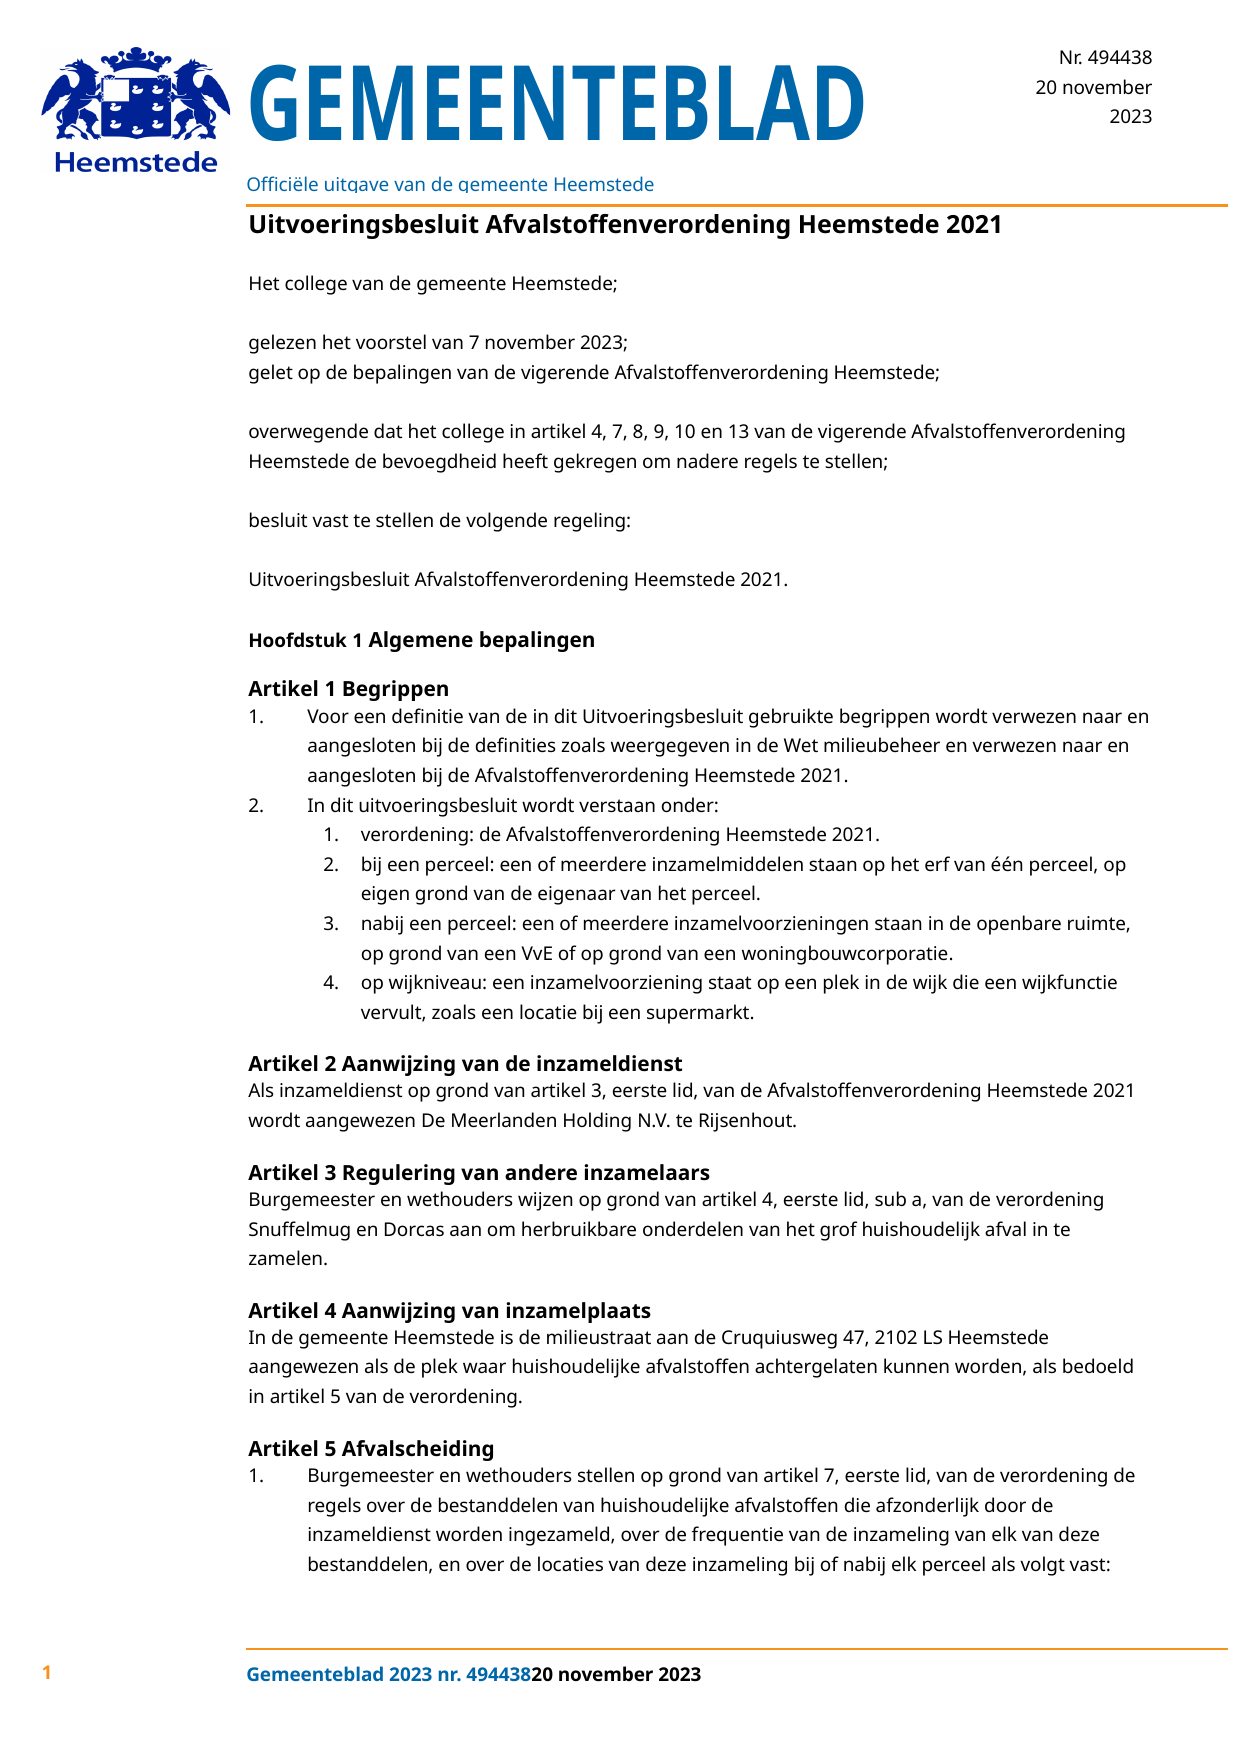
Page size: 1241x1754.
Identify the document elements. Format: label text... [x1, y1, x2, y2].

text Hoofdstuk 1 Algemene bepalingen [248, 625, 1152, 654]
text Artikel 2 Aanwijzing van de inzameldienst [248, 1049, 1152, 1078]
text Als inzameldienst op grond van artikel 3, eerste lid, van de Afvalstoffenverordening Heemstede 2021 wordt aangewezen De Meerlanden Holding N.V. te Rijsenhout. [248, 1078, 1152, 1133]
text gelet op de bepalingen van de vigerende Afvalstoffenverordening Heemstede; [248, 359, 1152, 385]
list In dit uitvoeringsbesluit wordt verstaan onder: [248, 792, 1152, 817]
text In de gemeente Heemstede is de milieustraat aan de Cruquiusweg 47, 2102 LS Heemstede aangewezen als de plek waar huishoudelijke afvalstoffen achtergelaten kunnen worden, als bedoeld in artikel 5 van de verordening. [248, 1324, 1152, 1409]
text overwegende dat het college in artikel 4, 7, 8, 9, 10 en 13 van de vigerende Afvalstoffenverordening Heemstede de bevoegdheid heeft gekregen om nadere regels te stellen; [248, 418, 1152, 473]
list Voor een definitie van de in dit Uitvoeringsbesluit gebruikte begrippen wordt verwezen naar en aangesloten bij de definities zoals weergegeven in de Wet milieubeheer en verwezen naar en aangesloten bij de Afvalstoffenverordening Heemstede 2021. [248, 703, 1152, 788]
text Artikel 1 Begrippen [248, 674, 1152, 703]
text Uitvoeringsbesluit Afvalstoffenverordening Heemstede 2021 [248, 207, 1152, 241]
picture [41, 47, 231, 172]
text gelezen het voorstel van 7 november 2023; [248, 329, 1152, 355]
list verordening: de Afvalstoffenverordening Heemstede 2021. [323, 821, 1152, 847]
text besluit vast te stellen de volgende regeling: [248, 507, 1152, 533]
text Artikel 5 Afvalscheiding [248, 1434, 1152, 1462]
list Burgemeester en wethouders stellen op grond van artikel 7, eerste lid, van de verordening de regels over de bestanddelen van huishoudelijke afvalstoffen die afzonderlijk door de inzameldienst worden ingezameld, over de frequentie van de inzameling van elk van deze bestanddelen, en over de locaties van deze inzameling bij of nabij elk perceel als volgt vast: [248, 1462, 1152, 1577]
text Het college van de gemeente Heemstede; [248, 270, 1152, 296]
text Artikel 3 Regulering van andere inzamelaars [248, 1158, 1152, 1186]
list bij een perceel: een of meerdere inzamelmiddelen staan op het erf van één perceel, op eigen grond van de eigenaar van het perceel. [323, 851, 1152, 906]
text Burgemeester en wethouders wijzen op grond van artikel 4, eerste lid, sub a, van de verordening Snuffelmug en Dorcas aan om herbruikbare onderdelen van het grof huishoudelijk afval in te zamelen. [248, 1186, 1152, 1271]
list nabij een perceel: een of meerdere inzamelvoorzieningen staan in de openbare ruimte, op grond van een VvE of op grond van een woningbouwcorporatie. [323, 910, 1152, 965]
list op wijkniveau: een inzamelvoorziening staat op een plek in de wijk die een wijkfunctie vervult, zoals een locatie bij een supermarkt. [323, 969, 1152, 1024]
text Uitvoeringsbesluit Afvalstoffenverordening Heemstede 2021. [248, 566, 1152, 592]
text Artikel 4 Aanwijzing van inzamelplaats [248, 1296, 1152, 1324]
